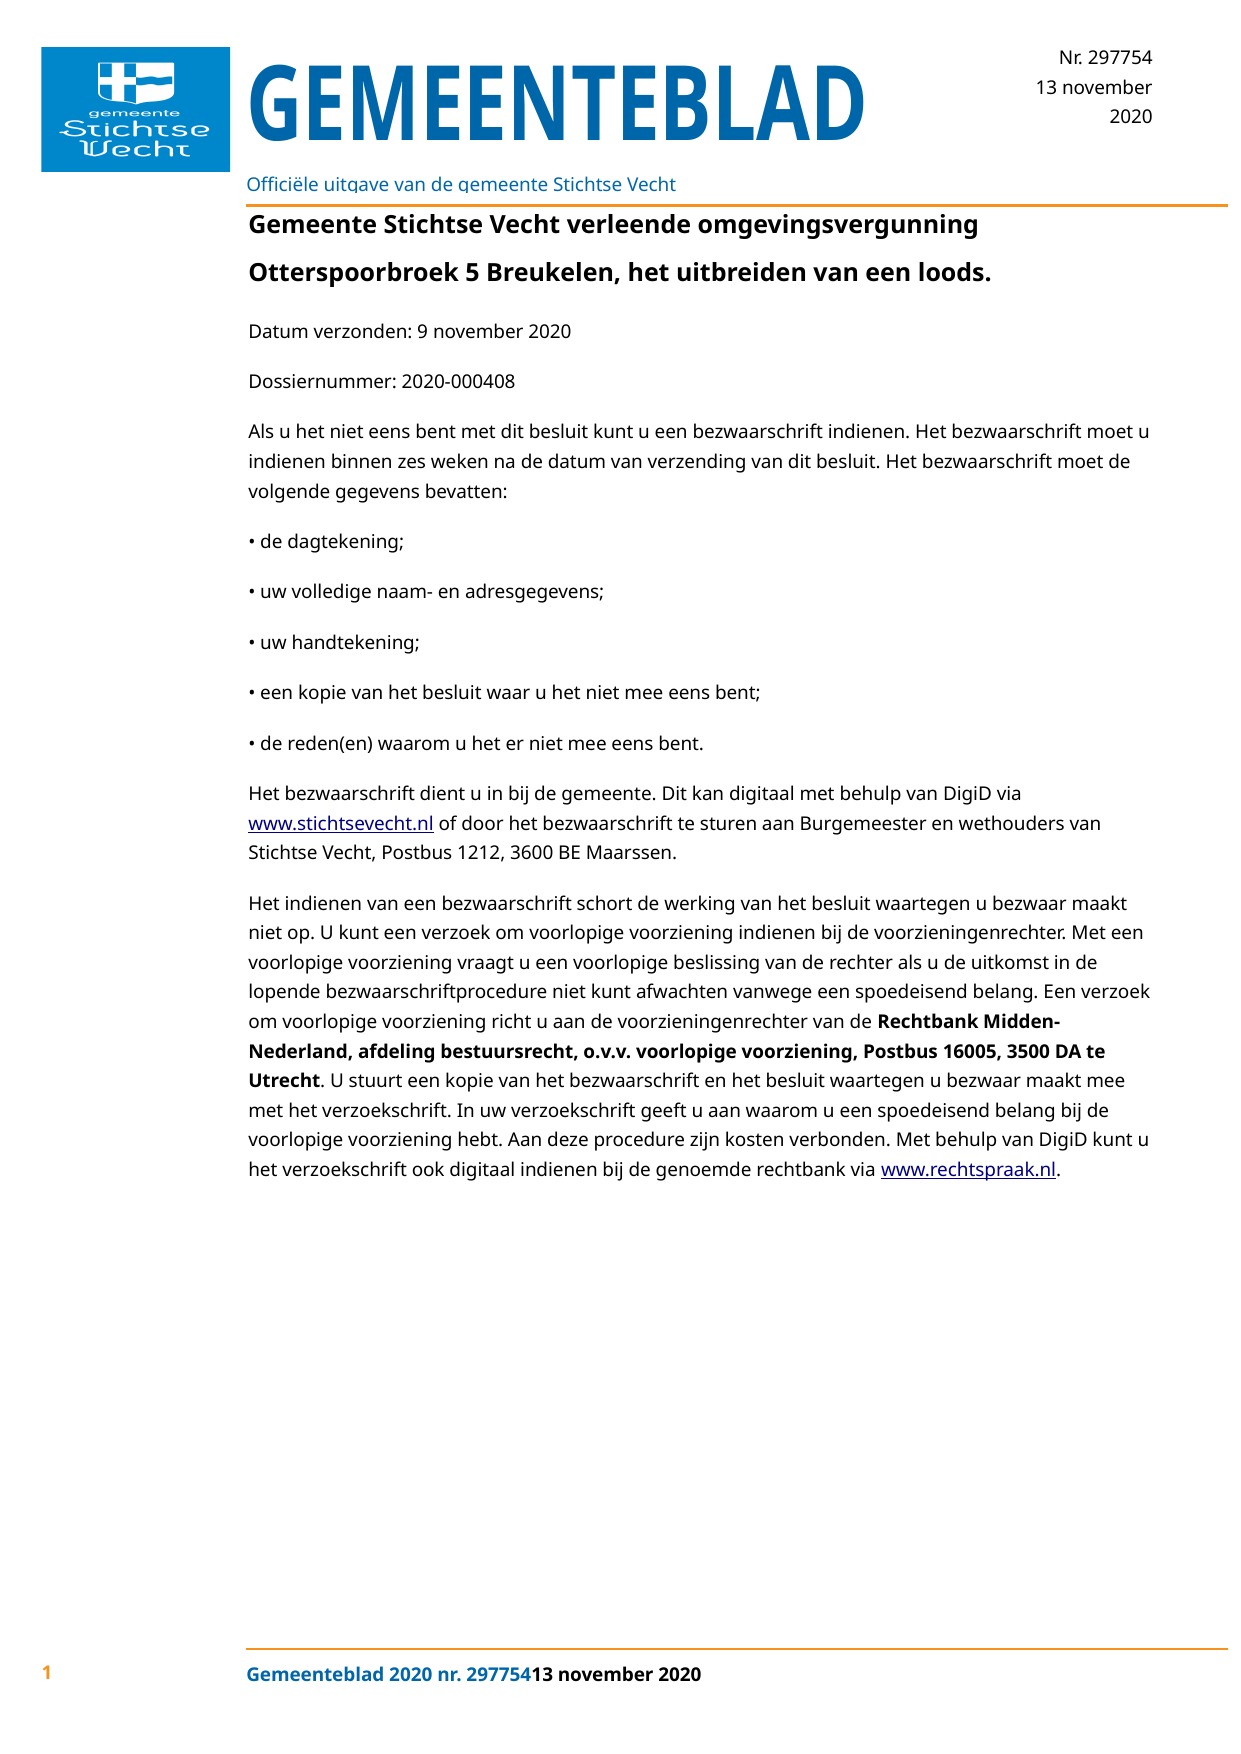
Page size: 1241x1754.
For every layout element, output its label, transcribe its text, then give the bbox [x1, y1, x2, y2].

text • de dagtekening; [248, 528, 1152, 554]
picture [99, 63, 135, 101]
text Dossiernummer: 2020-000408 [248, 368, 1152, 394]
text Datum verzonden: 9 november 2020 [248, 318, 1152, 344]
text Het indienen van een bezwaarschrift schort de werking van het besluit waartegen u bezwaar maakt niet op. U kunt een verzoek om voorlopige voorziening indienen bij de voorzieningenrechter. Met een voorlopige voorziening vraagt u een voorlopige beslissing van de rechter als u de uitkomst in de lopende bezwaarschriftprocedure niet kunt afwachten vanwege een spoedeisend belang. Een verzoek om voorlopige voorziening richt u aan de voorzieningenrechter van de Rechtbank Midden-Nederland, afdeling bestuursrecht, o.v.v. voorlopige voorziening, Postbus 16005, 3500 DA te Utrecht. U stuurt een kopie van het bezwaarschrift en het besluit waartegen u bezwaar maakt mee met het verzoekschrift. In uw verzoekschrift geeft u aan waarom u een spoedeisend belang bij de voorlopige voorziening hebt. Aan deze procedure zijn kosten verbonden. Met behulp van DigiD kunt u het verzoekschrift ook digitaal indienen bij de genoemde rechtbank via www.rechtspraak.nl. [248, 890, 1152, 1182]
text • een kopie van het besluit waar u het niet mee eens bent; [248, 679, 1152, 705]
text Als u het niet eens bent met dit besluit kunt u een bezwaarschrift indienen. Het bezwaarschrift moet u indienen binnen zes weken na de datum van verzending van dit besluit. Het bezwaarschrift moet de volgende gegevens bevatten: [248, 419, 1152, 504]
text • uw handtekening; [248, 629, 1152, 655]
text Het bezwaarschrift dient u in bij de gemeente. Dit kan digitaal met behulp van DigiD via www.stichtsevecht.nl of door het bezwaarschrift te sturen aan Burgemeester en wethouders van Stichtse Vecht, Postbus 1212, 3600 BE Maarssen. [248, 780, 1152, 865]
text Gemeente Stichtse Vecht verleende omgevingsvergunning Otterspoorbroek 5 Breukelen, het uitbreiden van een loods. [248, 207, 1152, 288]
picture [137, 63, 174, 103]
text • uw volledige naam- en adresgegevens; [248, 579, 1152, 604]
text • de reden(en) waarom u het er niet mee eens bent. [248, 730, 1152, 756]
